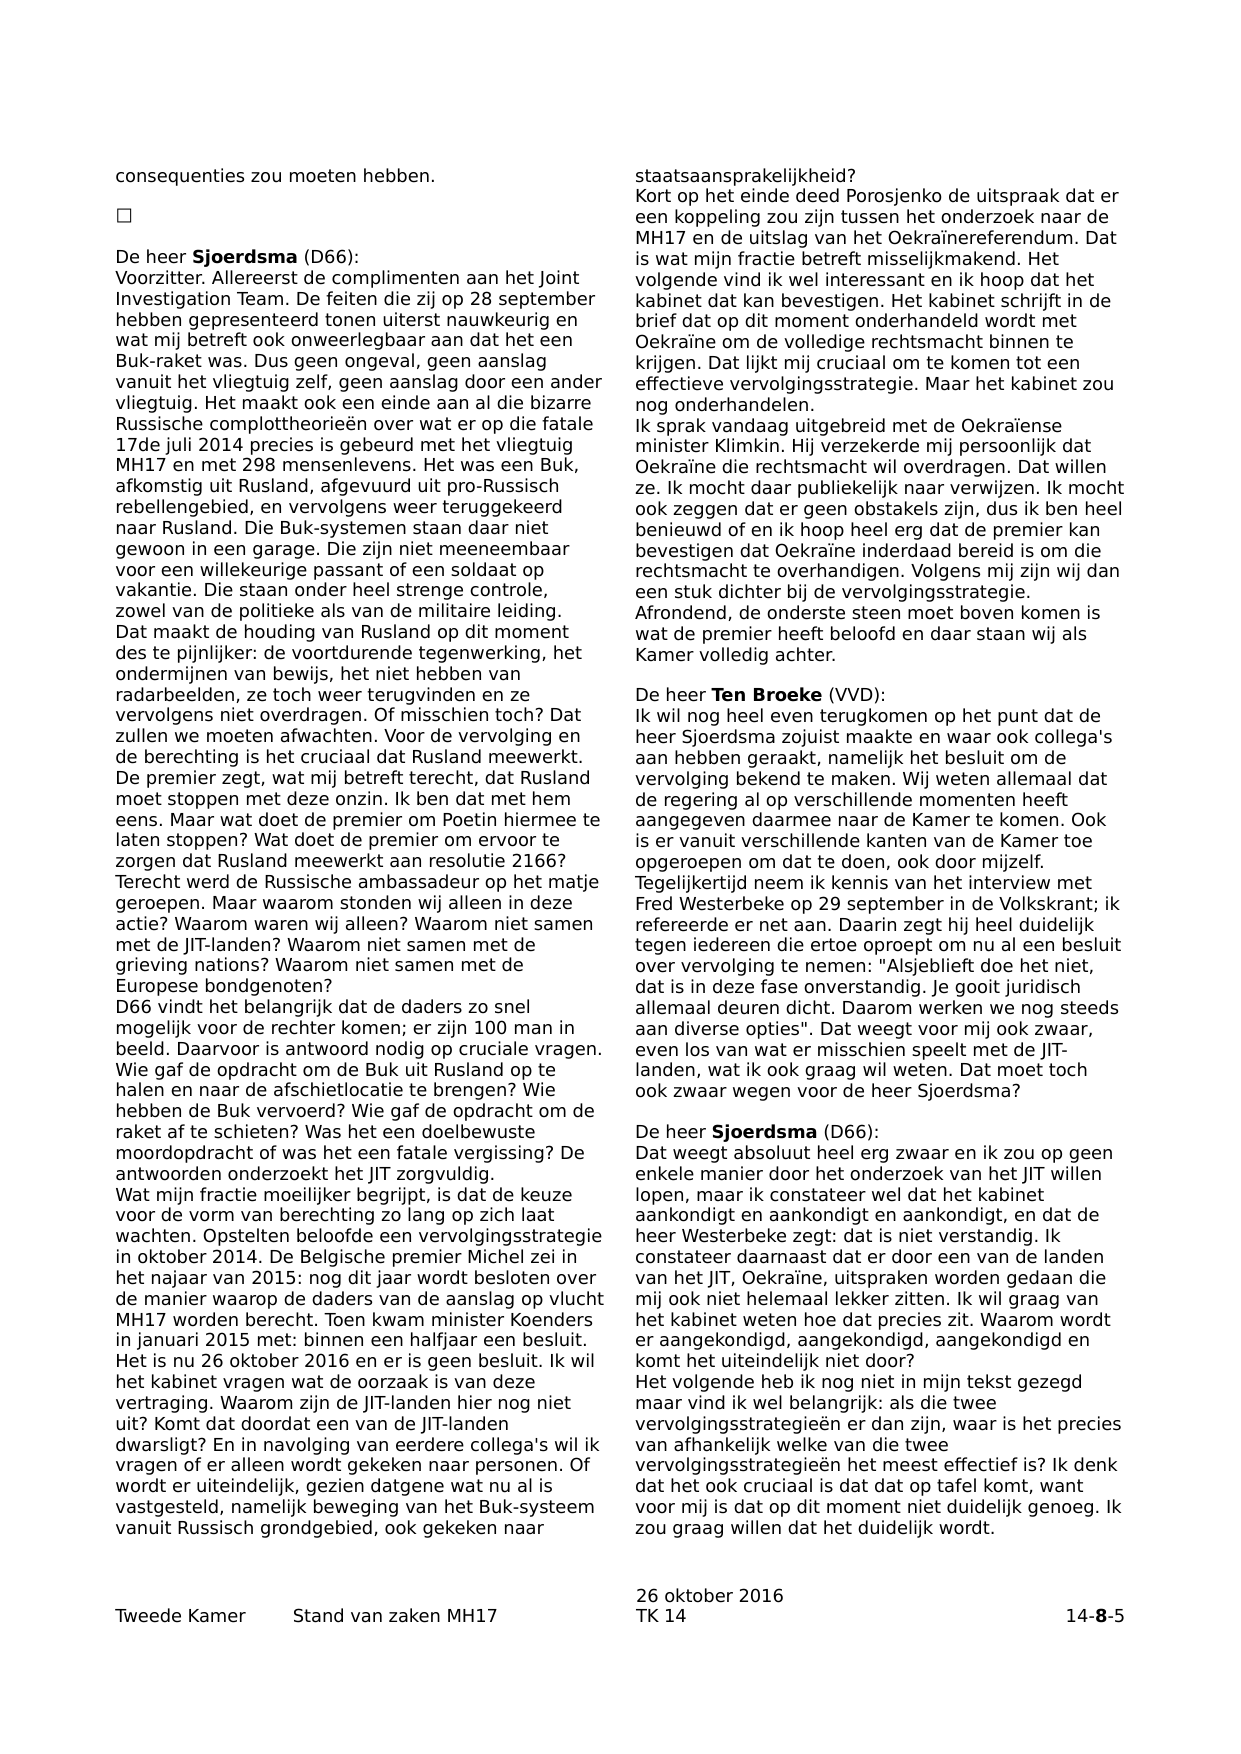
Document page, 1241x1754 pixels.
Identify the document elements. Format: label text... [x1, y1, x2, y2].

text Afrondend, de onderste steen moet boven komen is wat de premier heeft beloofd en daar staan wij als Kamer volledig achter. [635, 603, 1125, 665]
text De heer Sjoerdsma (D66): [635, 1122, 1125, 1143]
text De heer Sjoerdsma (D66): [115, 247, 605, 268]
text Wat mijn fractie moeilijker begrijpt, is dat de keuze voor de vorm van berechting zo lang op zich laat wachten. Opstelten beloofde een vervolgingsstrategie in oktober 2014. De Belgische premier Michel zei in het najaar van 2015: nog dit jaar wordt besloten over de manier waarop de daders van de aanslag op vlucht MH17 worden berecht. Toen kwam minister Koenders in januari 2015 met: binnen een halfjaar een besluit. [115, 1184, 605, 1351]
text Kort op het einde deed Porosjenko de uitspraak dat er een koppeling zou zijn tussen het onderzoek naar de MH17 en de uitslag van het Oekraïnereferendum. Dat is wat mijn fractie betreft misselijkmakend. Het volgende vind ik wel interessant en ik hoop dat het kabinet dat kan bevestigen. Het kabinet schrijft in de brief dat op dit moment onderhandeld wordt met Oekraïne om de volledige rechtsmacht binnen te krijgen. Dat lijkt mij cruciaal om te komen tot een effectieve vervolgingsstrategie. Maar het kabinet zou nog onderhandelen. [635, 186, 1125, 415]
text ⬜ [115, 206, 605, 227]
text Voorzitter. Allereerst de complimenten aan het Joint Investigation Team. De feiten die zij op 28 september hebben gepresenteerd tonen uiterst nauwkeurig en wat mij betreft ook onweerlegbaar aan dat het een Buk-raket was. Dus geen ongeval, geen aanslag vanuit het vliegtuig zelf, geen aanslag door een ander vliegtuig. Het maakt ook een einde aan al die bizarre Russische complottheorieën over wat er op die fatale 17de juli 2014 precies is gebeurd met het vliegtuig MH17 en met 298 mensenlevens. Het was een Buk, afkomstig uit Rusland, afgevuurd uit pro-Russisch rebellengebied, en vervolgens weer teruggekeerd naar Rusland. Die Buk-systemen staan daar niet gewoon in een garage. Die zijn niet meeneembaar voor een willekeurige passant of een soldaat op vakantie. Die staan onder heel strenge controle, zowel van de politieke als van de militaire leiding. [115, 268, 605, 622]
text Het volgende heb ik nog niet in mijn tekst gezegd maar vind ik wel belangrijk: als die twee vervolgingsstrategieën er dan zijn, waar is het precies van afhankelijk welke van die twee vervolgingsstrategieën het meest effectief is? Ik denk dat het ook cruciaal is dat dat op tafel komt, want voor mij is dat op dit moment niet duidelijk genoeg. Ik zou graag willen dat het duidelijk wordt. [635, 1372, 1125, 1538]
text consequenties zou moeten hebben. [115, 165, 605, 186]
text Dat maakt de houding van Rusland op dit moment des te pijnlijker: de voortdurende tegenwerking, het ondermijnen van bewijs, het niet hebben van radarbeelden, ze toch weer terugvinden en ze vervolgens niet overdragen. Of misschien toch? Dat zullen we moeten afwachten. Voor de vervolging en de berechting is het cruciaal dat Rusland meewerkt. De premier zegt, wat mij betreft terecht, dat Rusland moet stoppen met deze onzin. Ik ben dat met hem eens. Maar wat doet de premier om Poetin hiermee te laten stoppen? Wat doet de premier om ervoor te zorgen dat Rusland meewerkt aan resolutie 2166? [115, 622, 605, 872]
text Dat weegt absoluut heel erg zwaar en ik zou op geen enkele manier door het onderzoek van het JIT willen lopen, maar ik constateer wel dat het kabinet aankondigt en aankondigt en aankondigt, en dat de heer Westerbeke zegt: dat is niet verstandig. Ik constateer daarnaast dat er door een van de landen van het JIT, Oekraïne, uitspraken worden gedaan die mij ook niet helemaal lekker zitten. Ik wil graag van het kabinet weten hoe dat precies zit. Waarom wordt er aangekondigd, aangekondigd, aangekondigd en komt het uiteindelijk niet door? [635, 1143, 1125, 1372]
text Het is nu 26 oktober 2016 en er is geen besluit. Ik wil het kabinet vragen wat de oorzaak is van deze vertraging. Waarom zijn de JIT-landen hier nog niet uit? Komt dat doordat een van de JIT-landen dwarsligt? En in navolging van eerdere collega's wil ik vragen of er alleen wordt gekeken naar personen. Of wordt er uiteindelijk, gezien datgene wat nu al is vastgesteld, namelijk beweging van het Buk-systeem vanuit Russisch grondgebied, ook gekeken naar [115, 1351, 605, 1538]
text D66 vindt het belangrijk dat de daders zo snel mogelijk voor de rechter komen; er zijn 100 man in beeld. Daarvoor is antwoord nodig op cruciale vragen. Wie gaf de opdracht om de Buk uit Rusland op te halen en naar de afschietlocatie te brengen? Wie hebben de Buk vervoerd? Wie gaf de opdracht om de raket af te schieten? Was het een doelbewuste moordopdracht of was het een fatale vergissing? De antwoorden onderzoekt het JIT zorgvuldig. [115, 997, 605, 1184]
text De heer Ten Broeke (VVD): [635, 685, 1125, 706]
text Ik sprak vandaag uitgebreid met de Oekraïense minister Klimkin. Hij verzekerde mij persoonlijk dat Oekraïne die rechtsmacht wil overdragen. Dat willen ze. Ik mocht daar publiekelijk naar verwijzen. Ik mocht ook zeggen dat er geen obstakels zijn, dus ik ben heel benieuwd of en ik hoop heel erg dat de premier kan bevestigen dat Oekraïne inderdaad bereid is om die rechtsmacht te overhandigen. Volgens mij zijn wij dan een stuk dichter bij de vervolgingsstrategie. [635, 415, 1125, 603]
text staatsaansprakelijkheid? [635, 165, 1125, 186]
text Terecht werd de Russische ambassadeur op het matje geroepen. Maar waarom stonden wij alleen in deze actie? Waarom waren wij alleen? Waarom niet samen met de JIT-landen? Waarom niet samen met de grieving nations? Waarom niet samen met de Europese bondgenoten? [115, 872, 605, 997]
text Ik wil nog heel even terugkomen op het punt dat de heer Sjoerdsma zojuist maakte en waar ook collega's aan hebben geraakt, namelijk het besluit om de vervolging bekend te maken. Wij weten allemaal dat de regering al op verschillende momenten heeft aangegeven daarmee naar de Kamer te komen. Ook is er vanuit verschillende kanten van de Kamer toe opgeroepen om dat te doen, ook door mijzelf. Tegelijkertijd neem ik kennis van het interview met Fred Westerbeke op 29 september in de Volkskrant; ik refereerde er net aan. Daarin zegt hij heel duidelijk tegen iedereen die ertoe oproept om nu al een besluit over vervolging te nemen: "Alsjeblieft doe het niet, dat is in deze fase onverstandig. Je gooit juridisch allemaal deuren dicht. Daarom werken we nog steeds aan diverse opties". Dat weegt voor mij ook zwaar, even los van wat er misschien speelt met de JIT-landen, wat ik ook graag wil weten. Dat moet toch ook zwaar wegen voor de heer Sjoerdsma? [635, 706, 1125, 1102]
